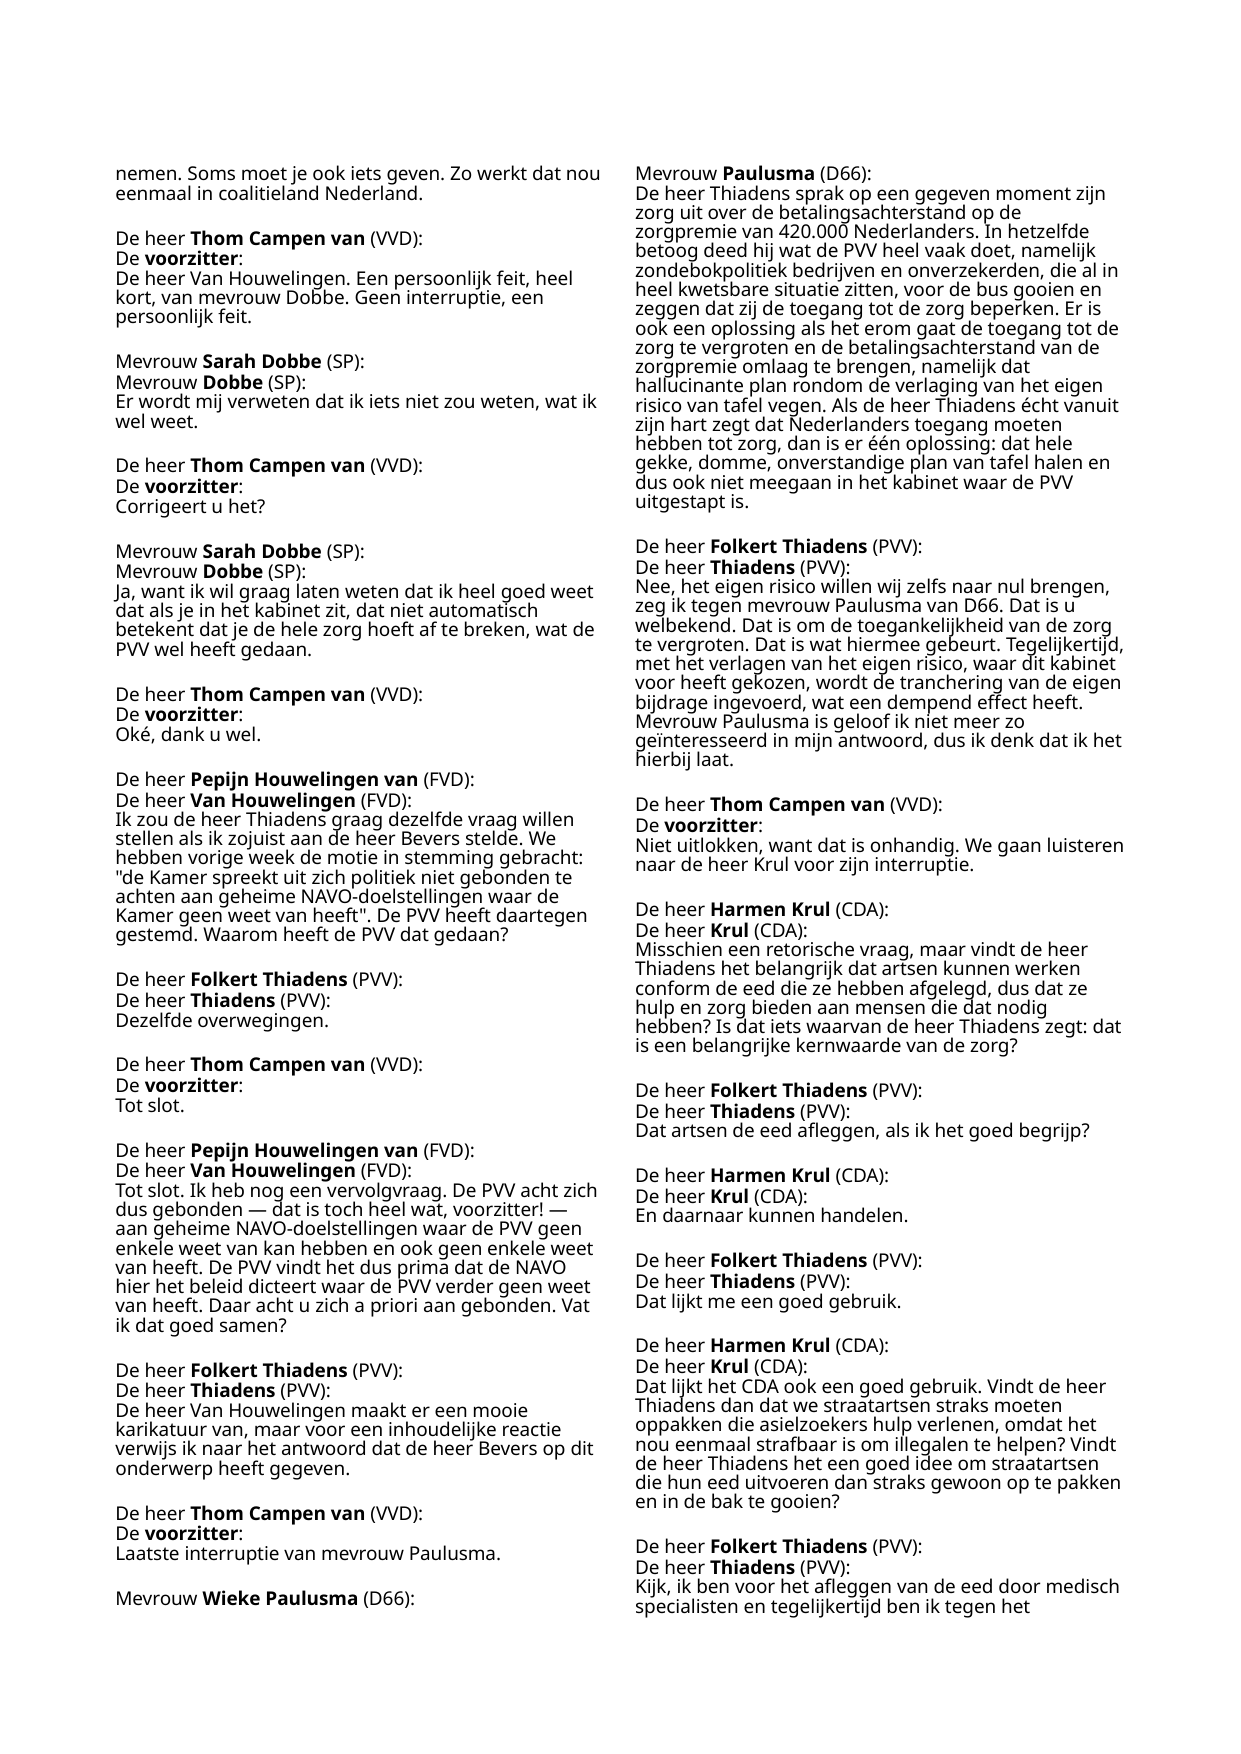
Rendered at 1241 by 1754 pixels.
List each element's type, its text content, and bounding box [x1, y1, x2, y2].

text De heer Thiadens (PVV): [115, 1382, 605, 1402]
text De heer Krul (CDA): [635, 1188, 1125, 1207]
text De heer Thom Campen van (VVD): [115, 453, 605, 478]
text Dat artsen de eed afleggen, als ik het goed begrijp? [635, 1122, 1125, 1142]
text De heer Krul (CDA): [635, 1358, 1125, 1378]
text De heer Folkert Thiadens (PVV): [635, 533, 1125, 559]
text Dat lijkt me een goed gebruik. [635, 1293, 1125, 1312]
text Nee, het eigen risico willen wij zelfs naar nul brengen, zeg ik tegen mevrouw Paulusma van D66. Dat is u welbekend. Dat is om de toegankelijkheid van de zorg te vergroten. Dat is wat hiermee gebeurt. Tegelijkertijd, met het verlagen van het eigen risico, waar dit kabinet voor heeft gekozen, wordt de tranchering van de eigen bijdrage ingevoerd, wat een dempend effect heeft. Mevrouw Paulusma is geloof ik niet meer zo geïnteresseerd in mijn antwoord, dus ik denk dat ik het hierbij laat. [635, 578, 1125, 771]
text De voorzitter: [635, 817, 1125, 837]
text Mevrouw Sarah Dobbe (SP): [115, 538, 605, 563]
text De heer Pepijn Houwelingen van (FVD): [115, 1137, 605, 1162]
text Er wordt mij verweten dat ik iets niet zou weten, wat ik wel weet. [115, 393, 605, 432]
text De heer Pepijn Houwelingen van (FVD): [115, 766, 605, 792]
text De heer Harmen Krul (CDA): [635, 1333, 1125, 1358]
text Ik zou de heer Thiadens graag dezelfde vraag willen stellen als ik zojuist aan de heer Bevers stelde. We hebben vorige week de motie in stemming gebracht: "de Kamer spreekt uit zich politiek niet gebonden te achten aan geheime NAVO-doelstellingen waar de Kamer geen weet van heeft". De PVV heeft daartegen gestemd. Waarom heeft de PVV dat gedaan? [115, 811, 605, 946]
text De heer Krul (CDA): [635, 922, 1125, 941]
text De heer Thiadens (PVV): [115, 992, 605, 1012]
text Mevrouw Dobbe (SP): [115, 374, 605, 393]
text De heer Folkert Thiadens (PVV): [115, 1357, 605, 1382]
text De heer Folkert Thiadens (PVV): [635, 1533, 1125, 1559]
text De heer Folkert Thiadens (PVV): [115, 967, 605, 992]
text Mevrouw Sarah Dobbe (SP): [115, 348, 605, 374]
text Mevrouw Dobbe (SP): [115, 563, 605, 583]
text De heer Harmen Krul (CDA): [635, 896, 1125, 922]
text Misschien een retorische vraag, maar vindt de heer Thiadens het belangrijk dat artsen kunnen werken conform de eed die ze hebben afgelegd, dus dat ze hulp en zorg bieden aan mensen die dat nodig hebben? Is dat iets waarvan de heer Thiadens zegt: dat is een belangrijke kernwaarde van de zorg? [635, 941, 1125, 1057]
text Niet uitlokken, want dat is onhandig. We gaan luisteren naar de heer Krul voor zijn interruptie. [635, 837, 1125, 875]
text Dat lijkt het CDA ook een goed gebruik. Vindt de heer Thiadens dan dat we straatartsen straks moeten oppakken die asielzoekers hulp verlenen, omdat het nou eenmaal strafbaar is om illegalen te helpen? Vindt de heer Thiadens het een goed idee om straatartsen die hun eed uitvoeren dan straks gewoon op te pakken en in de bak te gooien? [635, 1378, 1125, 1513]
text De voorzitter: [115, 706, 605, 726]
text De heer Van Houwelingen (FVD): [115, 1162, 605, 1182]
text De voorzitter: [115, 1525, 605, 1545]
text De heer Thiadens (PVV): [635, 1559, 1125, 1578]
text De heer Thom Campen van (VVD): [115, 681, 605, 706]
text En daarnaar kunnen handelen. [635, 1207, 1125, 1227]
text Corrigeert u het? [115, 498, 605, 517]
text Laatste interruptie van mevrouw Paulusma. [115, 1545, 605, 1564]
text De heer Folkert Thiadens (PVV): [635, 1077, 1125, 1103]
text De heer Thom Campen van (VVD): [115, 1052, 605, 1077]
text nemen. Soms moet je ook iets geven. Zo werkt dat nou eenmaal in coalitieland Nederland. [115, 165, 605, 204]
text De heer Thiadens (PVV): [635, 1273, 1125, 1293]
text De heer Thiadens sprak op een gegeven moment zijn zorg uit over de betalingsachterstand op de zorgpremie van 420.000 Nederlanders. In hetzelfde betoog deed hij wat de PVV heel vaak doet, namelijk zondebokpolitiek bedrijven en onverzekerden, die al in heel kwetsbare situatie zitten, voor de bus gooien en zeggen dat zij de toegang tot de zorg beperken. Er is ook een oplossing als het erom gaat de toegang tot de zorg te vergroten en de betalingsachterstand van de zorgpremie omlaag te brengen, namelijk dat hallucinante plan rondom de verlaging van het eigen risico van tafel vegen. Als de heer Thiadens écht vanuit zijn hart zegt dat Nederlanders toegang moeten hebben tot zorg, dan is er één oplossing: dat hele gekke, domme, onverstandige plan van tafel halen en dus ook niet meegaan in het kabinet waar de PVV uitgestapt is. [635, 184, 1125, 512]
text De voorzitter: [115, 478, 605, 498]
text Dezelfde overwegingen. [115, 1012, 605, 1031]
text Ja, want ik wil graag laten weten dat ik heel goed weet dat als je in het kabinet zit, dat niet automatisch betekent dat je de hele zorg hoeft af te breken, wat de PVV wel heeft gedaan. [115, 583, 605, 660]
text De heer Van Houwelingen (FVD): [115, 792, 605, 811]
text De heer Van Houwelingen. Een persoonlijk feit, heel kort, van mevrouw Dobbe. Geen interruptie, een persoonlijk feit. [115, 270, 605, 327]
text Kijk, ik ben voor het afleggen van de eed door medisch specialisten en tegelijkertijd ben ik tegen het [635, 1578, 1125, 1617]
text De heer Thom Campen van (VVD): [115, 225, 605, 250]
text De heer Thiadens (PVV): [635, 559, 1125, 578]
text Tot slot. [115, 1097, 605, 1116]
text Tot slot. Ik heb nog een vervolgvraag. De PVV acht zich dus gebonden — dat is toch heel wat, voorzitter! — aan geheime NAVO-doelstellingen waar de PVV geen enkele weet van kan hebben en ook geen enkele weet van heeft. De PVV vindt het dus prima dat de NAVO hier het beleid dicteert waar de PVV verder geen weet van heeft. Daar acht u zich a priori aan gebonden. Vat ik dat goed samen? [115, 1182, 605, 1336]
text Mevrouw Paulusma (D66): [635, 165, 1125, 184]
text De heer Folkert Thiadens (PVV): [635, 1248, 1125, 1273]
text De voorzitter: [115, 1077, 605, 1097]
text De heer Harmen Krul (CDA): [635, 1162, 1125, 1188]
text De heer Van Houwelingen maakt er een mooie karikatuur van, maar voor een inhoudelijke reactie verwijs ik naar het antwoord dat de heer Bevers op dit onderwerp heeft gegeven. [115, 1402, 605, 1479]
text De heer Thom Campen van (VVD): [115, 1500, 605, 1525]
text Oké, dank u wel. [115, 726, 605, 745]
text De heer Thiadens (PVV): [635, 1103, 1125, 1122]
text Mevrouw Wieke Paulusma (D66): [115, 1585, 605, 1611]
text De heer Thom Campen van (VVD): [635, 792, 1125, 817]
text De voorzitter: [115, 250, 605, 270]
